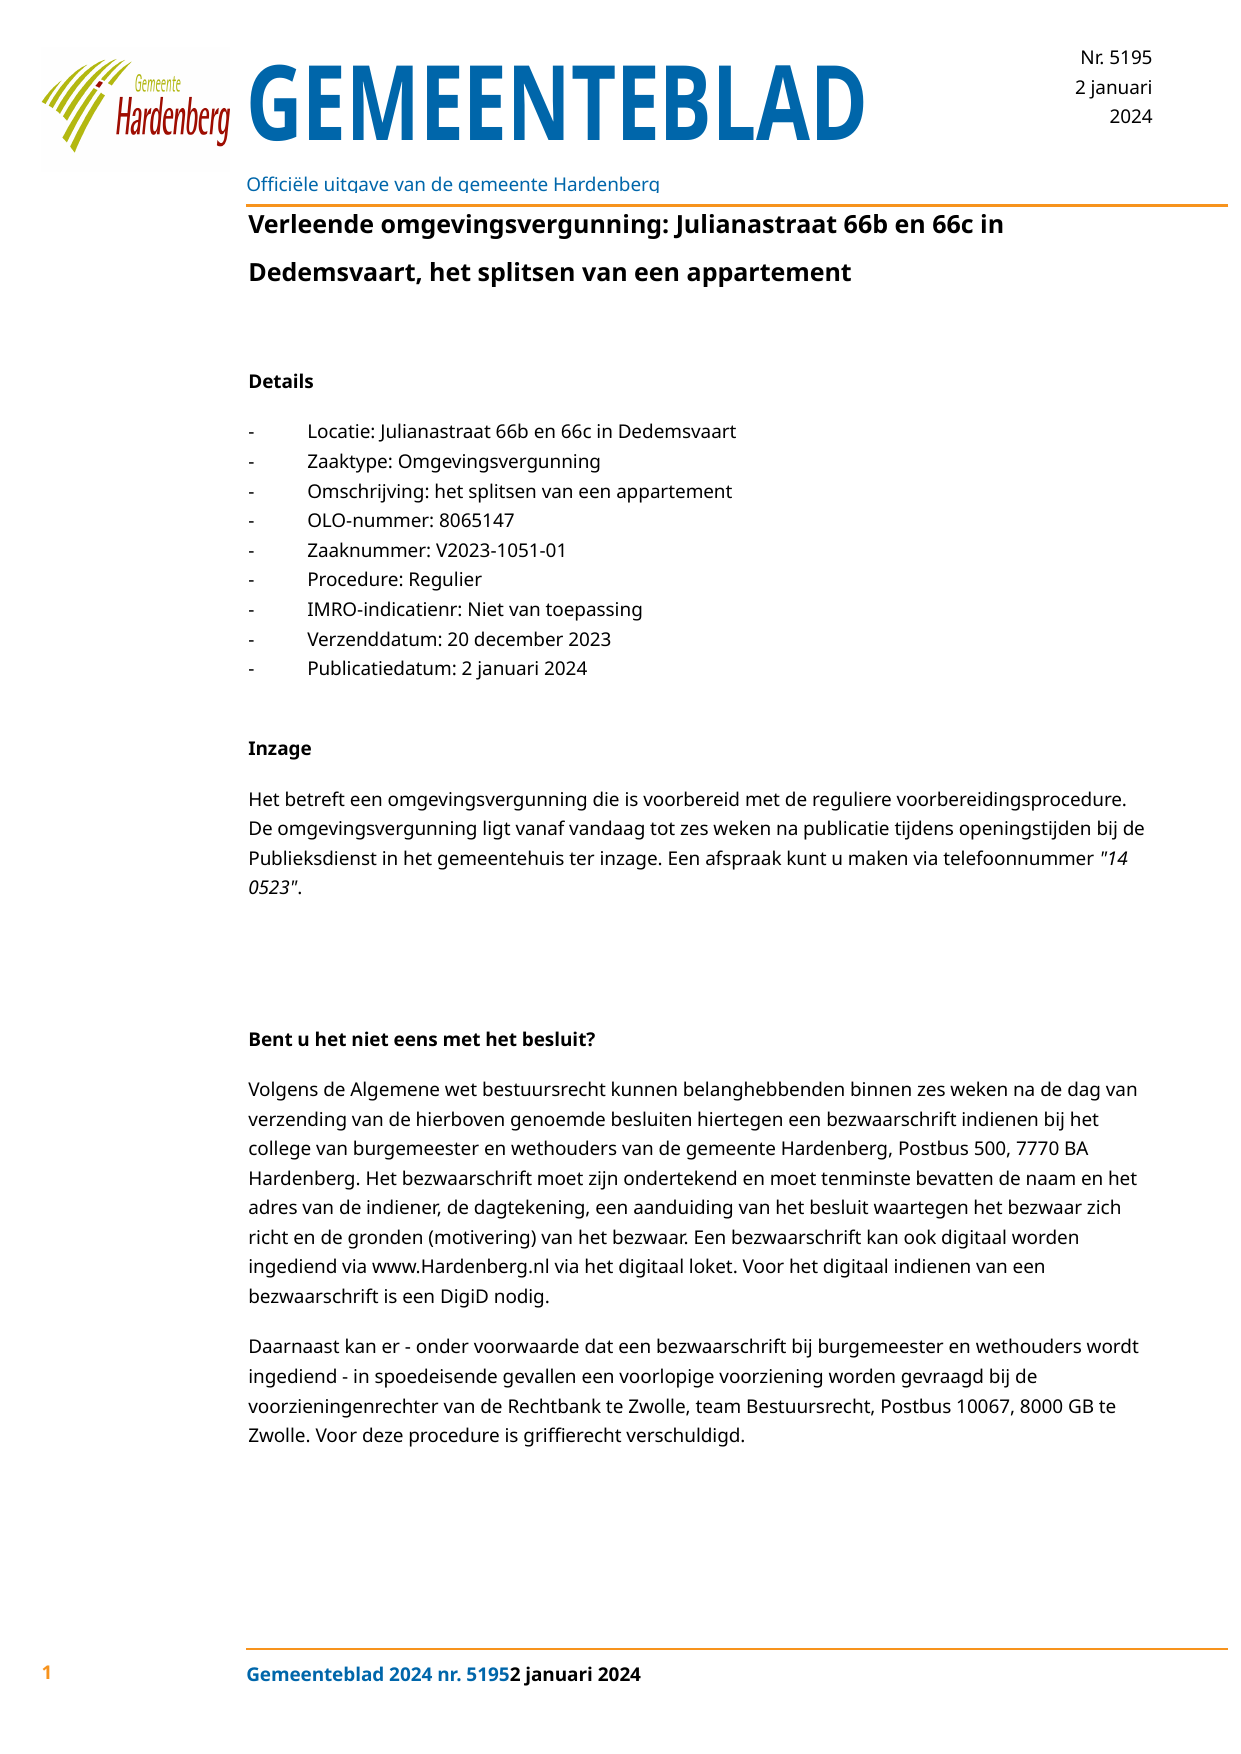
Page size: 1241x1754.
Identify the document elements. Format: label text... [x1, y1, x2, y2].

text Volgens de Algemene wet bestuursrecht kunnen belanghebbenden binnen zes weken na de dag van verzending van de hierboven genoemde besluiten hiertegen een bezwaarschrift indienen bij het college van burgemeester en wethouders van de gemeente Hardenberg, Postbus 500, 7770 BA Hardenberg. Het bezwaarschrift moet zijn ondertekend en moet tenminste bevatten de naam en het adres van de indiener, de dagtekening, een aanduiding van het besluit waartegen het bezwaar zich richt en de gronden (motivering) van het bezwaar. Een bezwaarschrift kan ook digitaal worden ingediend via www.Hardenberg.nl via het digitaal loket. Voor het digitaal indienen van een bezwaarschrift is een DigiD nodig. [248, 1076, 1152, 1309]
list Publicatiedatum: 2 januari 2024 [248, 655, 1152, 681]
text Het betreft een omgevingsvergunning die is voorbereid met de reguliere voorbereidingsprocedure. De omgevingsvergunning ligt vanaf vandaag tot zes weken na publicatie tijdens openingstijden bij de Publieksdienst in het gemeentehuis ter inzage. Een afspraak kunt u maken via telefoonnummer "14 0523". [248, 786, 1152, 900]
list Zaaktype: Omgevingsvergunning [248, 448, 1152, 474]
list Zaaknummer: V2023-1051-01 [248, 537, 1152, 563]
text Daarnaast kan er - onder voorwaarde dat een bezwaarschrift bij burgemeester en wethouders wordt ingediend - in spoedeisende gevallen een voorlopige voorziening worden gevraagd bij de voorzieningenrechter van de Rechtbank te Zwolle, team Bestuursrecht, Postbus 10067, 8000 GB te Zwolle. Voor deze procedure is griffierecht verschuldigd. [248, 1334, 1152, 1448]
text Inzage [248, 735, 1152, 761]
list Omschrijving: het splitsen van een appartement [248, 478, 1152, 504]
text Details [248, 368, 1152, 394]
list Verzenddatum: 20 december 2023 [248, 626, 1152, 652]
list Procedure: Regulier [248, 567, 1152, 592]
list OLO-nummer: 8065147 [248, 507, 1152, 533]
list Locatie: Julianastraat 66b en 66c in Dedemsvaart [248, 419, 1152, 444]
text Verleende omgevingsvergunning: Julianastraat 66b en 66c in Dedemsvaart, het splitsen van een appartement [248, 207, 1152, 288]
picture [41, 47, 231, 172]
list IMRO-indicatienr: Niet van toepassing [248, 596, 1152, 622]
text Bent u het niet eens met het besluit? [248, 1026, 1152, 1052]
